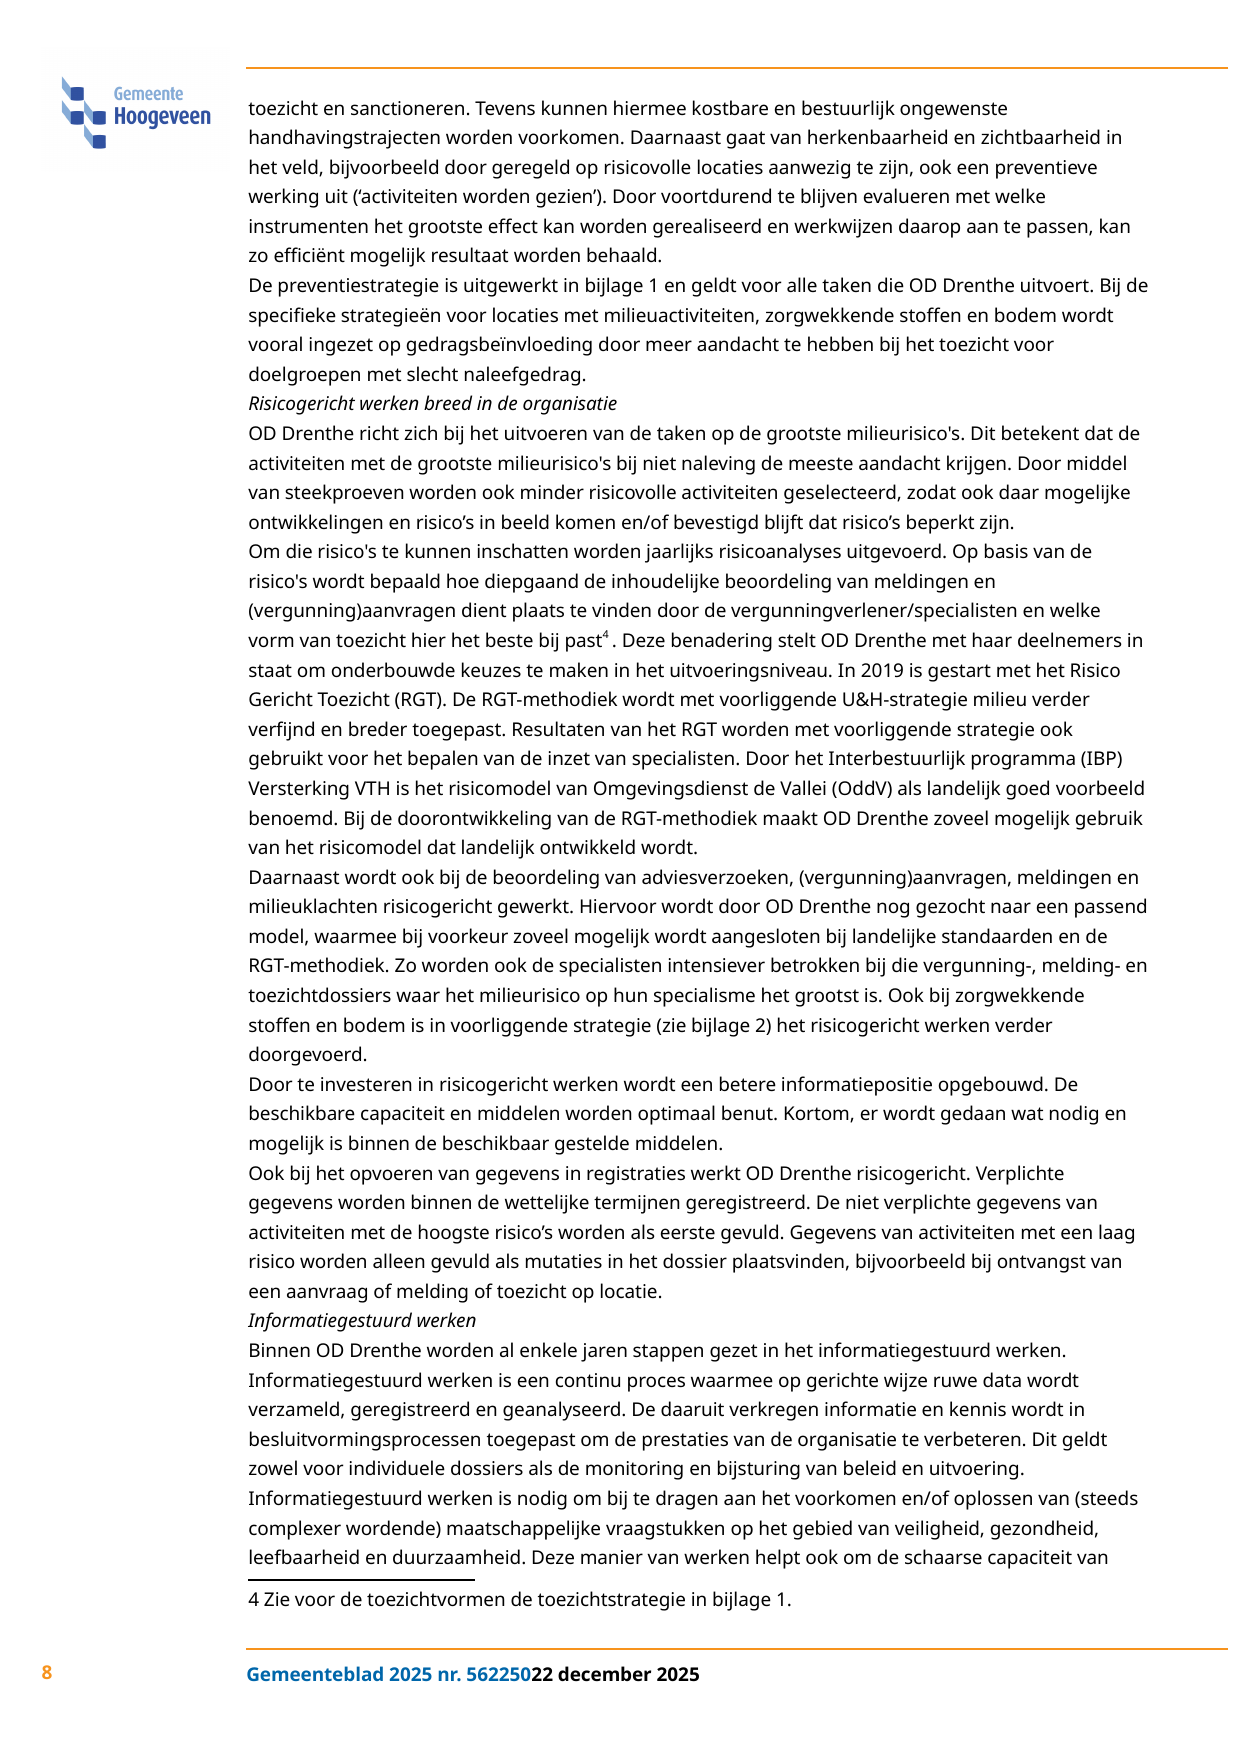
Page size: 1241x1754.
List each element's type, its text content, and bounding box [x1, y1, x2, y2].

text Door te investeren in risicogericht werken wordt een betere informatiepositie opgebouwd. De beschikbare capaciteit en middelen worden optimaal benut. Kortom, er wordt gedaan wat nodig en mogelijk is binnen de beschikbaar gestelde middelen. [248, 1071, 1152, 1156]
text Informatiegestuurd werken [248, 1308, 1152, 1333]
picture [41, 47, 231, 172]
text toezicht en sanctioneren. Tevens kunnen hiermee kostbare en bestuurlijk ongewenste handhavingstrajecten worden voorkomen. Daarnaast gaat van herkenbaarheid en zichtbaarheid in het veld, bijvoorbeeld door geregeld op risicovolle locaties aanwezig te zijn, ook een preventieve werking uit (‘activiteiten worden gezien’). Door voortdurend te blijven evalueren met welke instrumenten het grootste effect kan worden gerealiseerd en werkwijzen daarop aan te passen, kan zo efficiënt mogelijk resultaat worden behaald. [248, 95, 1152, 268]
text Daarnaast wordt ook bij de beoordeling van adviesverzoeken, (vergunning)aanvragen, meldingen en milieuklachten risicogericht gewerkt. Hiervoor wordt door OD Drenthe nog gezocht naar een passend model, waarmee bij voorkeur zoveel mogelijk wordt aangesloten bij landelijke standaarden en de RGT-methodiek. Zo worden ook de specialisten intensiever betrokken bij die vergunning-, melding- en toezichtdossiers waar het milieurisico op hun specialisme het grootst is. Ook bij zorgwekkende stoffen en bodem is in voorliggende strategie (zie bijlage 2) het risicogericht werken verder doorgevoerd. [248, 864, 1152, 1067]
text Zie voor de toezichtvormen de toezichtstrategie in bijlage 1. [248, 1586, 1152, 1612]
text Informatiegestuurd werken is nodig om bij te dragen aan het voorkomen en/of oplossen van (steeds complexer wordende) maatschappelijke vraagstukken op het gebied van veiligheid, gezondheid, leefbaarheid en duurzaamheid. Deze manier van werken helpt ook om de schaarse capaciteit van [248, 1485, 1152, 1570]
text De preventiestrategie is uitgewerkt in bijlage 1 en geldt voor alle taken die OD Drenthe uitvoert. Bij de specifieke strategieën voor locaties met milieuactiviteiten, zorgwekkende stoffen en bodem wordt vooral ingezet op gedragsbeïnvloeding door meer aandacht te hebben bij het toezicht voor doelgroepen met slecht naleefgedrag. [248, 272, 1152, 387]
text Binnen OD Drenthe worden al enkele jaren stappen gezet in het informatiegestuurd werken. Informatiegestuurd werken is een continu proces waarmee op gerichte wijze ruwe data wordt verzameld, geregistreerd en geanalyseerd. De daaruit verkregen informatie en kennis wordt in besluitvormingsprocessen toegepast om de prestaties van de organisatie te verbeteren. Dit geldt zowel voor individuele dossiers als de monitoring en bijsturing van beleid en uitvoering. [248, 1337, 1152, 1481]
text Ook bij het opvoeren van gegevens in registraties werkt OD Drenthe risicogericht. Verplichte gegevens worden binnen de wettelijke termijnen geregistreerd. De niet verplichte gegevens van activiteiten met de hoogste risico’s worden als eerste gevuld. Gegevens van activiteiten met een laag risico worden alleen gevuld als mutaties in het dossier plaatsvinden, bijvoorbeeld bij ontvangst van een aanvraag of melding of toezicht op locatie. [248, 1160, 1152, 1304]
text Risicogericht werken breed in de organisatie [248, 391, 1152, 416]
text OD Drenthe richt zich bij het uitvoeren van de taken op de grootste milieurisico's. Dit betekent dat de activiteiten met de grootste milieurisico's bij niet naleving de meeste aandacht krijgen. Door middel van steekproeven worden ook minder risicovolle activiteiten geselecteerd, zodat ook daar mogelijke ontwikkelingen en risico’s in beeld komen en/of bevestigd blijft dat risico’s beperkt zijn. [248, 420, 1152, 535]
text Om die risico's te kunnen inschatten worden jaarlijks risicoanalyses uitgevoerd. Op basis van de risico's wordt bepaald hoe diepgaand de inhoudelijke beoordeling van meldingen en (vergunning)aanvragen dient plaats te vinden door de vergunningverlener/specialisten en welke vorm van toezicht hier het beste bij past. Deze benadering stelt OD Drenthe met haar deelnemers in staat om onderbouwde keuzes te maken in het uitvoeringsniveau. In 2019 is gestart met het Risico Gericht Toezicht (RGT). De RGT-methodiek wordt met voorliggende U&H-strategie milieu verder verfijnd en breder toegepast. Resultaten van het RGT worden met voorliggende strategie ook gebruikt voor het bepalen van de inzet van specialisten. Door het Interbestuurlijk programma (IBP) Versterking VTH is het risicomodel van Omgevingsdienst de Vallei (OddV) als landelijk goed voorbeeld benoemd. Bij de doorontwikkeling van de RGT-methodiek maakt OD Drenthe zoveel mogelijk gebruik van het risicomodel dat landelijk ontwikkeld wordt. [248, 538, 1152, 860]
